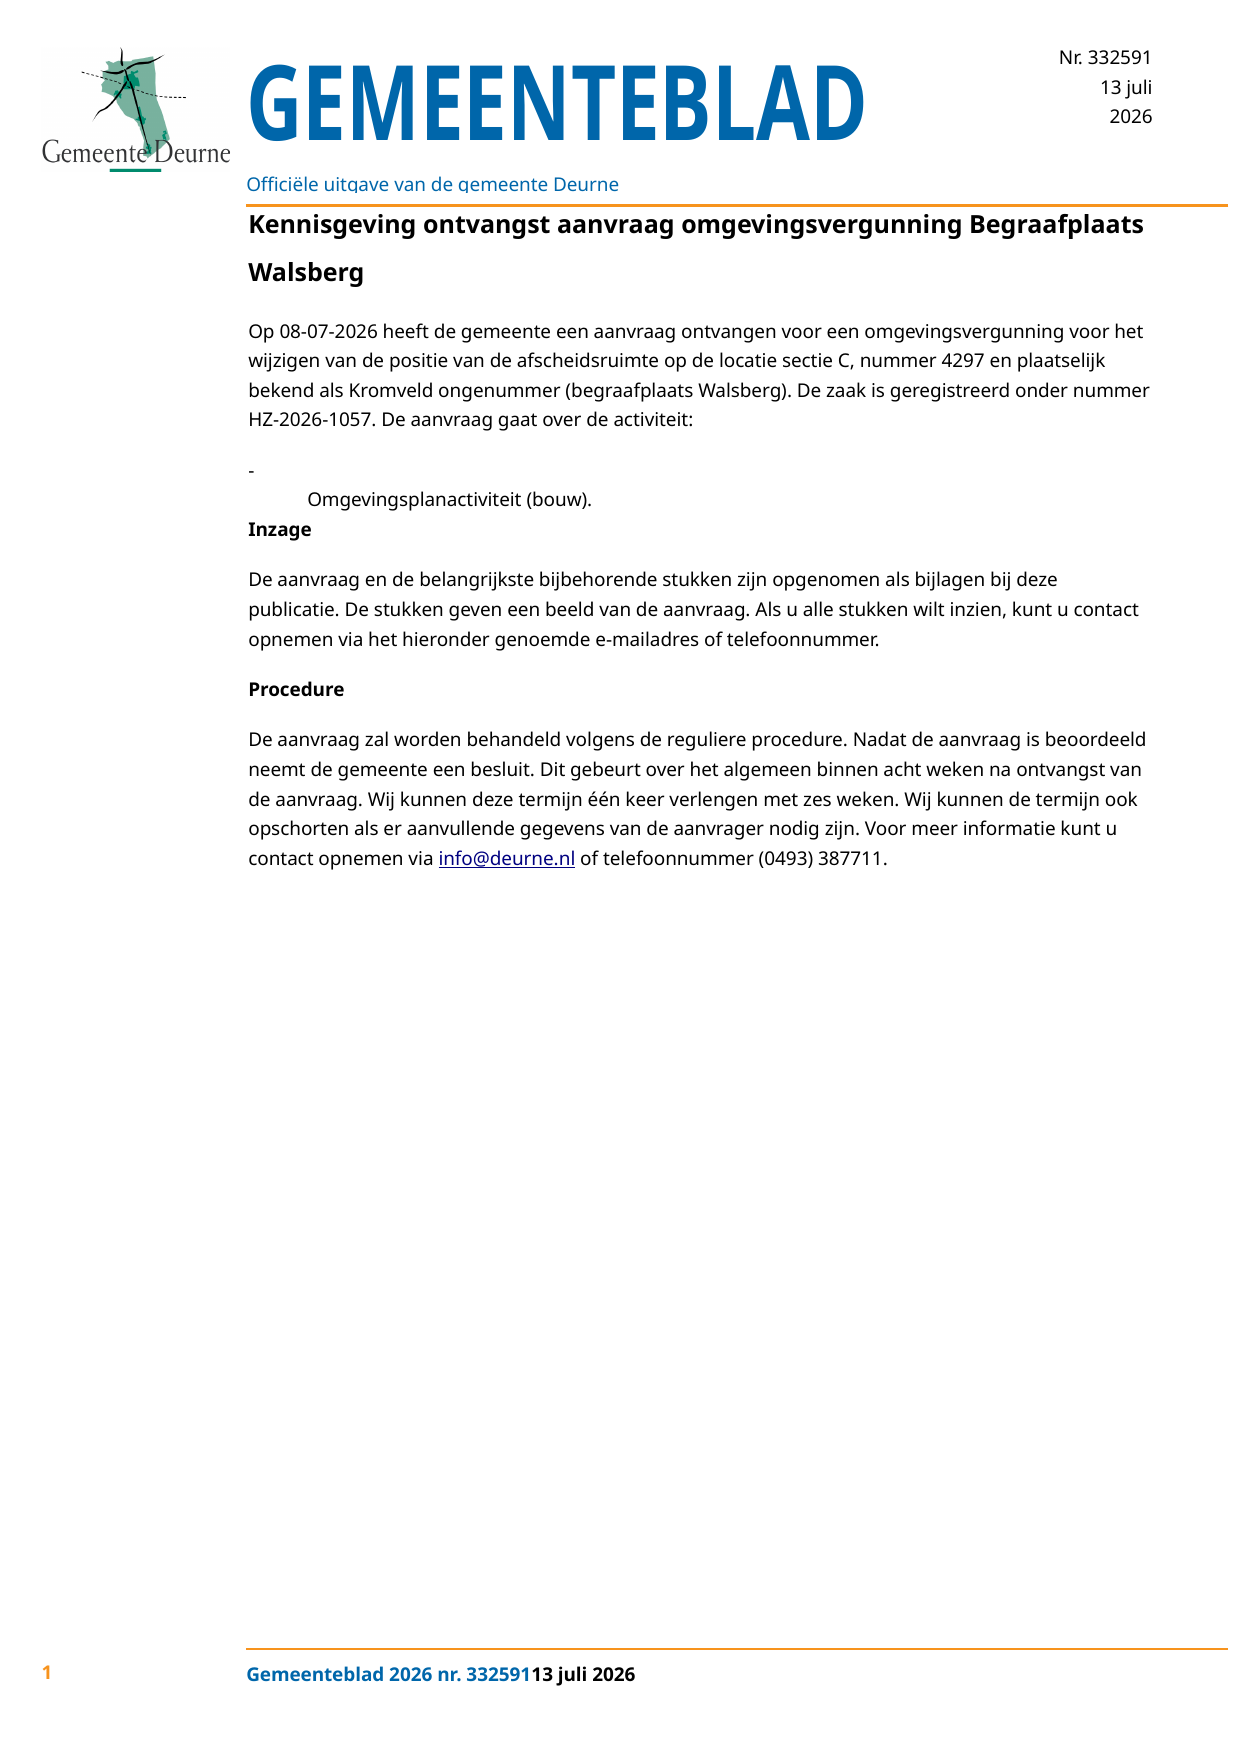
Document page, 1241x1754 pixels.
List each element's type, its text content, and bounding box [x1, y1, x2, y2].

text De aanvraag en de belangrijkste bijbehorende stukken zijn opgenomen als bijlagen bij deze publicatie. De stukken geven een beeld van de aanvraag. Als u alle stukken wilt inzien, kunt u contact opnemen via het hieronder genoemde e-mailadres of telefoonnummer. [248, 567, 1152, 652]
picture [41, 47, 231, 172]
list Omgevingsplanactiviteit (bouw). [248, 487, 1152, 512]
text Procedure [248, 676, 1152, 702]
text Inzage [248, 516, 1152, 542]
text Op 08-07-2026 heeft de gemeente een aanvraag ontvangen voor een omgevingsvergunning voor het wijzigen van de positie van de afscheidsruimte op de locatie sectie C, nummer 4297 en plaatselijk bekend als Kromveld ongenummer (begraafplaats Walsberg). De zaak is geregistreerd onder nummer HZ-2026-1057. De aanvraag gaat over de activiteit: [248, 318, 1152, 432]
text Kennisgeving ontvangst aanvraag omgevingsvergunning Begraafplaats Walsberg [248, 207, 1152, 288]
text De aanvraag zal worden behandeld volgens de reguliere procedure. Nadat de aanvraag is beoordeeld neemt de gemeente een besluit. Dit gebeurt over het algemeen binnen acht weken na ontvangst van de aanvraag. Wij kunnen deze termijn één keer verlengen met zes weken. Wij kunnen de termijn ook opschorten als er aanvullende gegevens van de aanvrager nodig zijn. Voor meer informatie kunt u contact opnemen via info@deurne.nl of telefoonnummer (0493) 387711. [248, 727, 1152, 871]
